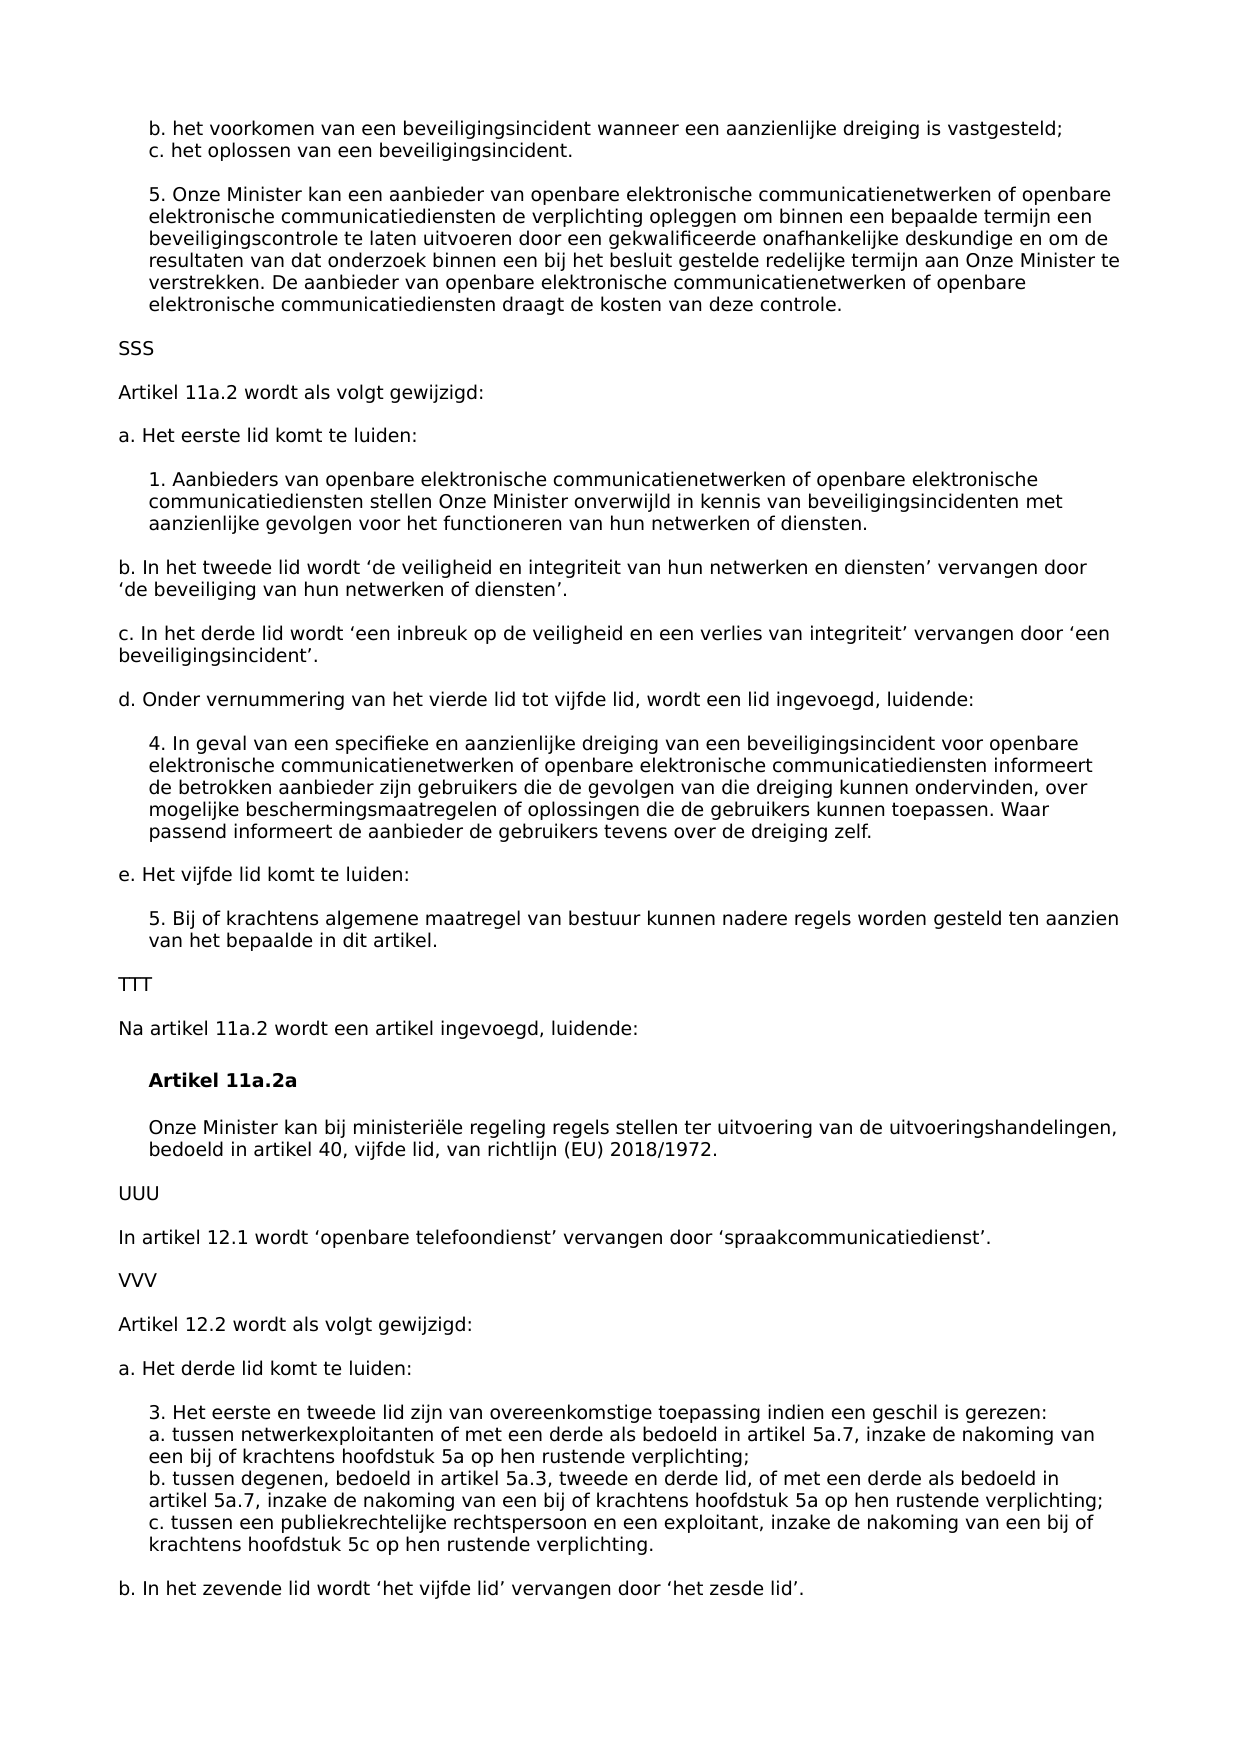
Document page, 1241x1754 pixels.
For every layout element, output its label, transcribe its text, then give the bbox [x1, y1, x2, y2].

text b. het voorkomen van een beveiligingsincident wanneer een aanzienlijke dreiging is vastgesteld; [148, 118, 1122, 140]
text 4. In geval van een specifieke en aanzienlijke dreiging van een beveiligingsincident voor openbare elektronische communicatienetwerken of openbare elektronische communicatiediensten informeert de betrokken aanbieder zijn gebruikers die de gevolgen van die dreiging kunnen ondervinden, over mogelijke beschermingsmaatregelen of oplossingen die de gebruikers kunnen toepassen. Waar passend informeert de aanbieder de gebruikers tevens over de dreiging zelf. [148, 733, 1122, 842]
subtitle Artikel 11a.2a [148, 1070, 1122, 1092]
text c. tussen een publiekrechtelijke rechtspersoon en een exploitant, inzake de nakoming van een bij of krachtens hoofdstuk 5c op hen rustende verplichting. [148, 1512, 1122, 1556]
text In artikel 12.1 wordt ‘openbare telefoondienst’ vervangen door ‘spraakcommunicatiedienst’. [118, 1227, 1122, 1248]
text c. In het derde lid wordt ‘een inbreuk op de veiligheid en een verlies van integriteit’ vervangen door ‘een beveiligingsincident’. [118, 623, 1122, 667]
text 1. Aanbieders van openbare elektronische communicatienetwerken of openbare elektronische communicatiediensten stellen Onze Minister onverwijld in kennis van beveiligingsincidenten met aanzienlijke gevolgen voor het functioneren van hun netwerken of diensten. [148, 469, 1122, 535]
text a. tussen netwerkexploitanten of met een derde als bedoeld in artikel 5a.7, inzake de nakoming van een bij of krachtens hoofdstuk 5a op hen rustende verplichting; [148, 1424, 1122, 1468]
text VVV [118, 1270, 1122, 1292]
text UUU [118, 1183, 1122, 1205]
text a. Het eerste lid komt te luiden: [118, 425, 1122, 447]
text e. Het vijfde lid komt te luiden: [118, 864, 1122, 886]
text b. tussen degenen, bedoeld in artikel 5a.3, tweede en derde lid, of met een derde als bedoeld in artikel 5a.7, inzake de nakoming van een bij of krachtens hoofdstuk 5a op hen rustende verplichting; [148, 1468, 1122, 1512]
text Onze Minister kan bij ministeriële regeling regels stellen ter uitvoering van de uitvoeringshandelingen, bedoeld in artikel 40, vijfde lid, van richtlijn (EU) 2018/1972. [148, 1117, 1122, 1161]
text 5. Onze Minister kan een aanbieder van openbare elektronische communicatienetwerken of openbare elektronische communicatiediensten de verplichting opleggen om binnen een bepaalde termijn een beveiligingscontrole te laten uitvoeren door een gekwalificeerde onafhankelijke deskundige en om de resultaten van dat onderzoek binnen een bij het besluit gestelde redelijke termijn aan Onze Minister te verstrekken. De aanbieder van openbare elektronische communicatienetwerken of openbare elektronische communicatiediensten draagt de kosten van deze controle. [148, 184, 1122, 316]
text b. In het tweede lid wordt ‘de veiligheid en integriteit van hun netwerken en diensten’ vervangen door ‘de beveiliging van hun netwerken of diensten’. [118, 557, 1122, 601]
text d. Onder vernummering van het vierde lid tot vijfde lid, wordt een lid ingevoegd, luidende: [118, 689, 1122, 711]
text Artikel 12.2 wordt als volgt gewijzigd: [118, 1314, 1122, 1336]
text Na artikel 11a.2 wordt een artikel ingevoegd, luidende: [118, 1018, 1122, 1040]
text 5. Bij of krachtens algemene maatregel van bestuur kunnen nadere regels worden gesteld ten aanzien van het bepaalde in dit artikel. [148, 908, 1122, 952]
text a. Het derde lid komt te luiden: [118, 1358, 1122, 1380]
text SSS [118, 338, 1122, 360]
text TTT [118, 974, 1122, 996]
text c. het oplossen van een beveiligingsincident. [148, 140, 1122, 162]
text Artikel 11a.2 wordt als volgt gewijzigd: [118, 382, 1122, 403]
text 3. Het eerste en tweede lid zijn van overeenkomstige toepassing indien een geschil is gerezen: [148, 1402, 1122, 1424]
text b. In het zevende lid wordt ‘het vijfde lid’ vervangen door ‘het zesde lid’. [118, 1578, 1122, 1600]
